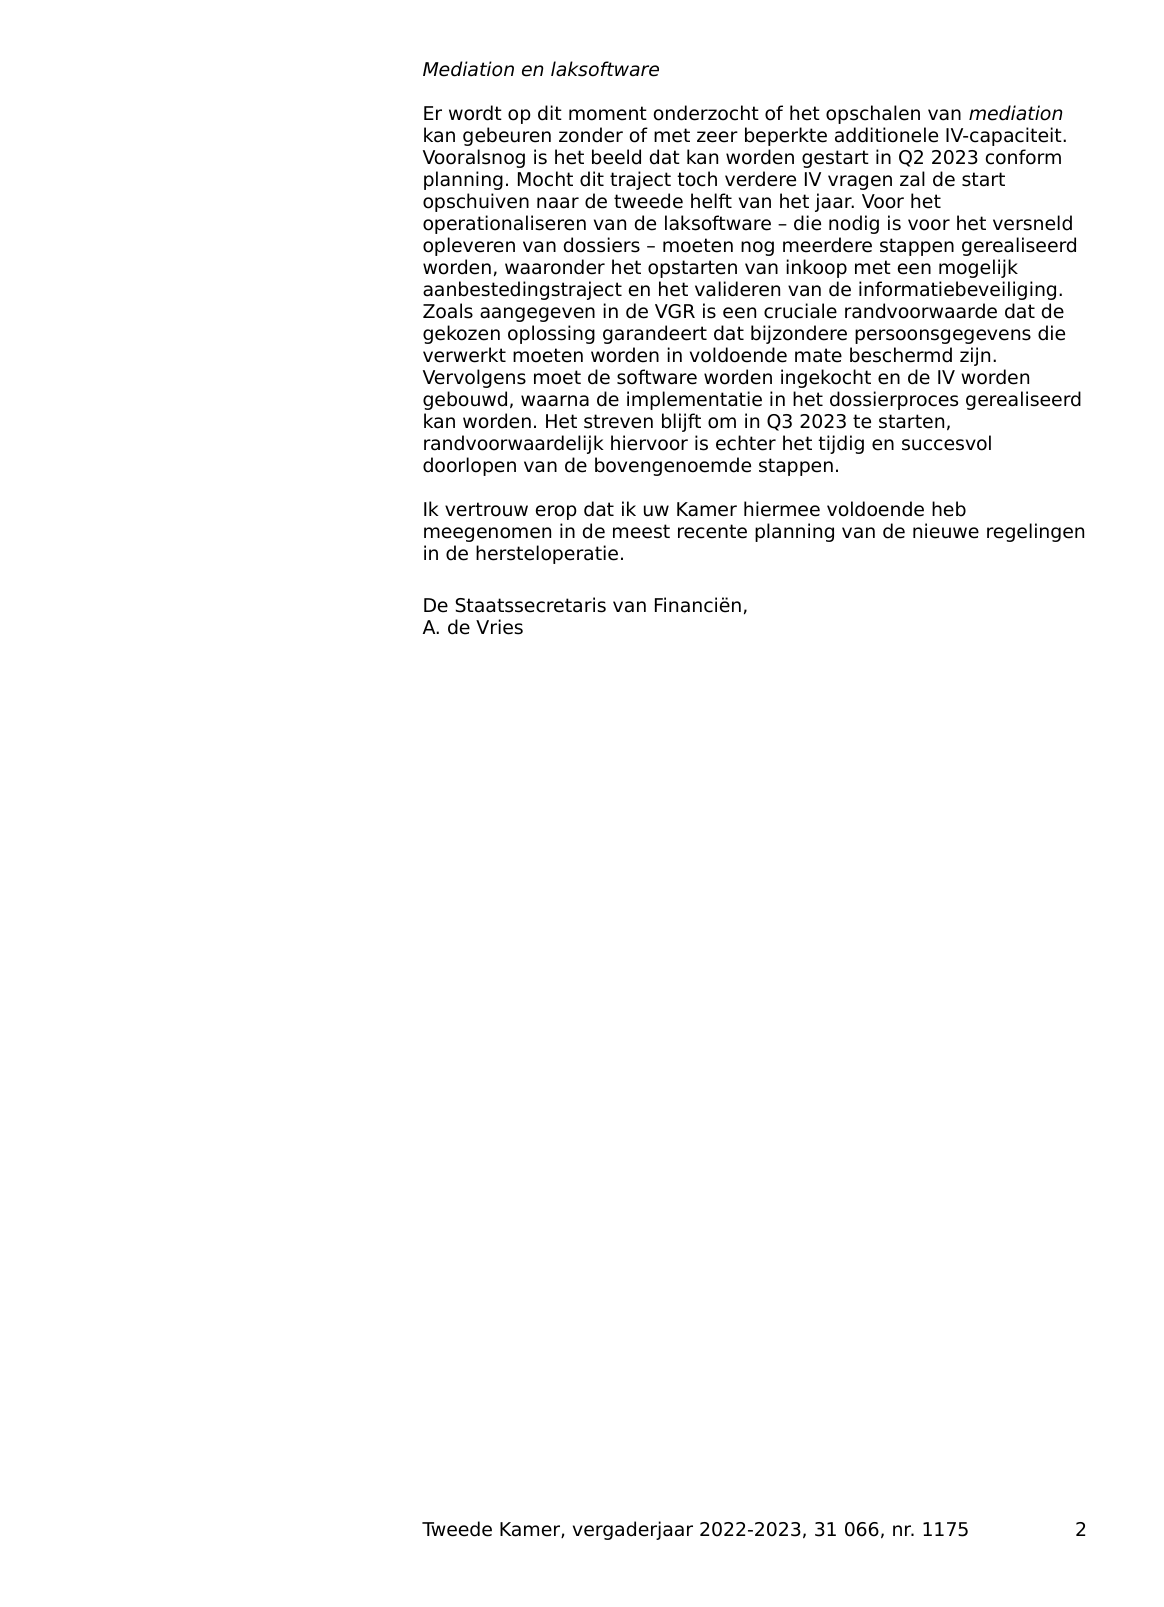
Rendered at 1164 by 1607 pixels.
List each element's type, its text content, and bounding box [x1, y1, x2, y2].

text De Staatssecretaris van Financiën, A. de Vries [422, 595, 1087, 639]
text Ik vertrouw erop dat ik uw Kamer hiermee voldoende heb meegenomen in de meest recente planning van de nieuwe regelingen in de hersteloperatie. [422, 499, 1087, 565]
text Er wordt op dit moment onderzocht of het opschalen van mediation kan gebeuren zonder of met zeer beperkte additionele IV-capaciteit. Vooralsnog is het beeld dat kan worden gestart in Q2 2023 conform planning. Mocht dit traject toch verdere IV vragen zal de start opschuiven naar de tweede helft van het jaar. Voor het operationaliseren van de laksoftware – die nodig is voor het versneld opleveren van dossiers – moeten nog meerdere stappen gerealiseerd worden, waaronder het opstarten van inkoop met een mogelijk aanbestedingstraject en het valideren van de informatiebeveiliging. Zoals aangegeven in de VGR is een cruciale randvoorwaarde dat de gekozen oplossing garandeert dat bijzondere persoonsgegevens die verwerkt moeten worden in voldoende mate beschermd zijn. Vervolgens moet de software worden ingekocht en de IV worden gebouwd, waarna de implementatie in het dossierproces gerealiseerd kan worden. Het streven blijft om in Q3 2023 te starten, randvoorwaardelijk hiervoor is echter het tijdig en succesvol doorlopen van de bovengenoemde stappen. [422, 103, 1087, 477]
subtitle Mediation en laksoftware [422, 59, 1087, 81]
